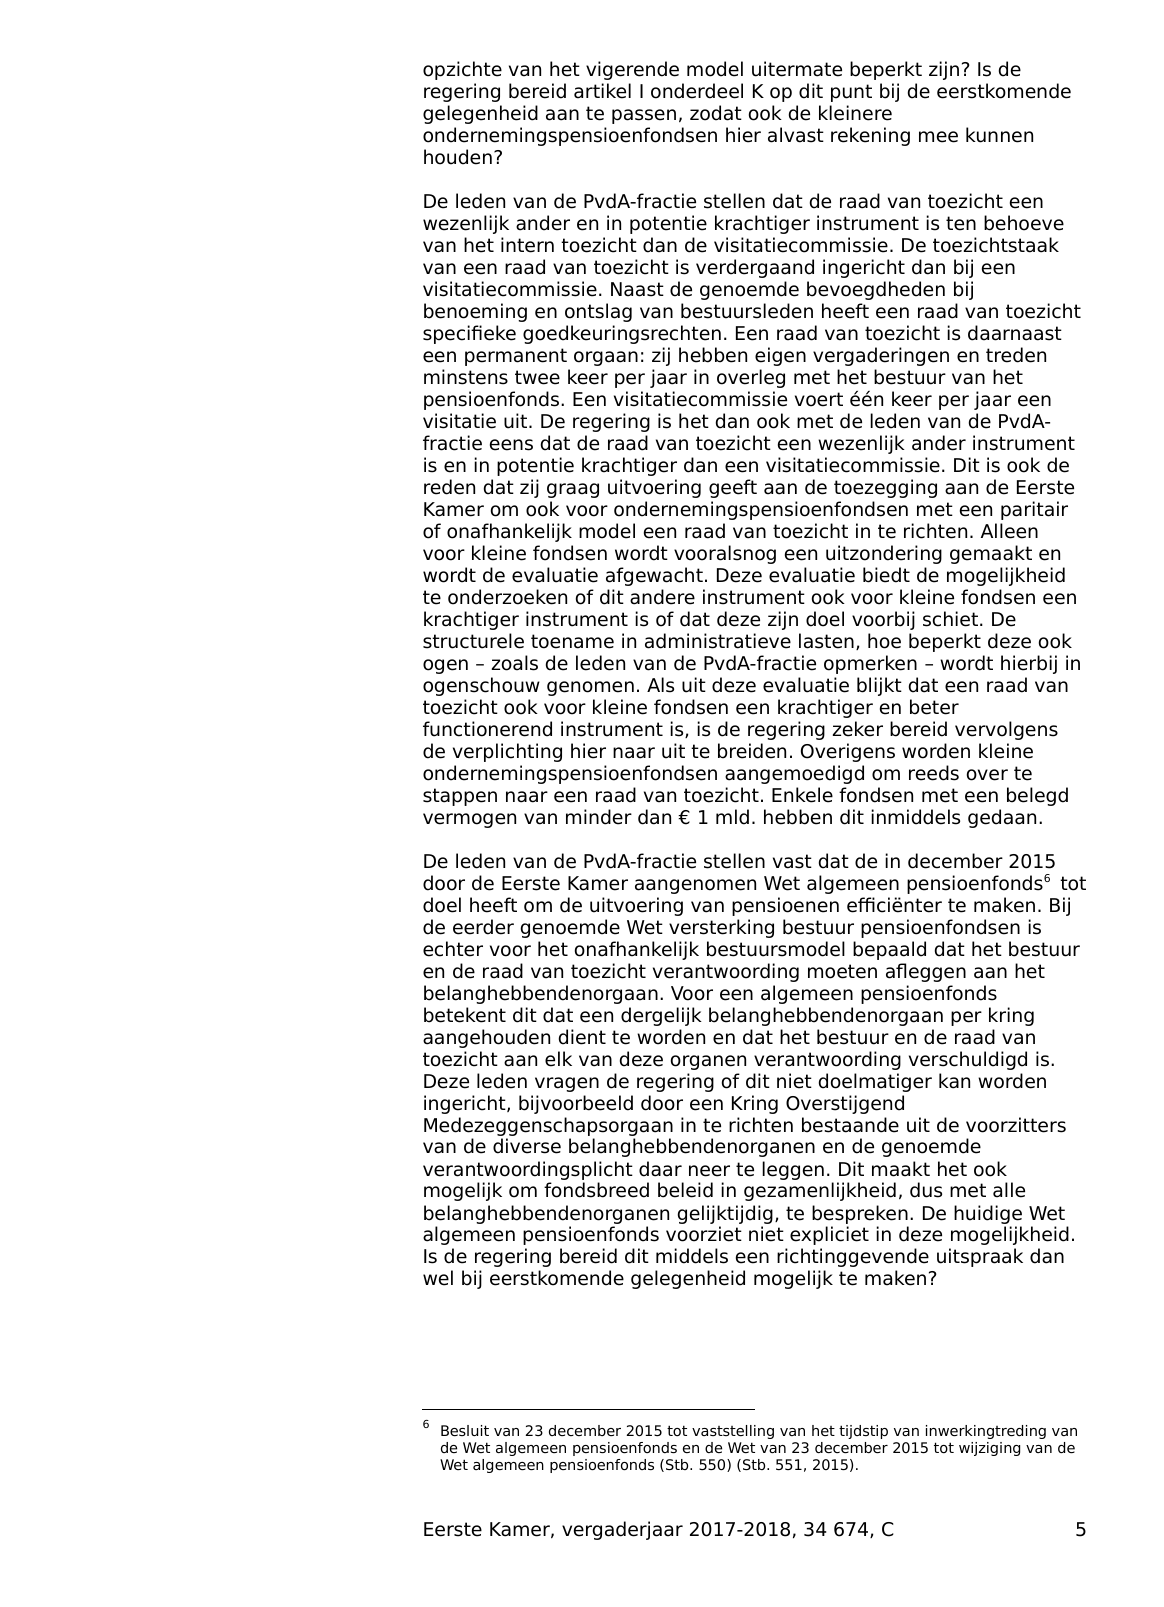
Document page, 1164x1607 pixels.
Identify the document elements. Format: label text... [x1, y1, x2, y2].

text De leden van de PvdA-fractie stellen dat de raad van toezicht een wezenlijk ander en in potentie krachtiger instrument is ten behoeve van het intern toezicht dan de visitatiecommissie. De toezichtstaak van een raad van toezicht is verdergaand ingericht dan bij een visitatiecommissie. Naast de genoemde bevoegdheden bij benoeming en ontslag van bestuursleden heeft een raad van toezicht specifieke goedkeuringsrechten. Een raad van toezicht is daarnaast een permanent orgaan: zij hebben eigen vergaderingen en treden minstens twee keer per jaar in overleg met het bestuur van het pensioenfonds. Een visitatiecommissie voert één keer per jaar een visitatie uit. De regering is het dan ook met de leden van de PvdA-fractie eens dat de raad van toezicht een wezenlijk ander instrument is en in potentie krachtiger dan een visitatiecommissie. Dit is ook de reden dat zij graag uitvoering geeft aan de toezegging aan de Eerste Kamer om ook voor ondernemingspensioenfondsen met een paritair of onafhankelijk model een raad van toezicht in te richten. Alleen voor kleine fondsen wordt vooralsnog een uitzondering gemaakt en wordt de evaluatie afgewacht. Deze evaluatie biedt de mogelijkheid te onderzoeken of dit andere instrument ook voor kleine fondsen een krachtiger instrument is of dat deze zijn doel voorbij schiet. De structurele toename in administratieve lasten, hoe beperkt deze ook ogen – zoals de leden van de PvdA-fractie opmerken – wordt hierbij in ogenschouw genomen. Als uit deze evaluatie blijkt dat een raad van toezicht ook voor kleine fondsen een krachtiger en beter functionerend instrument is, is de regering zeker bereid vervolgens de verplichting hier naar uit te breiden. Overigens worden kleine ondernemingspensioenfondsen aangemoedigd om reeds over te stappen naar een raad van toezicht. Enkele fondsen met een belegd vermogen van minder dan € 1 mld. hebben dit inmiddels gedaan. [422, 191, 1087, 828]
text opzichte van het vigerende model uitermate beperkt zijn? Is de regering bereid artikel I onderdeel K op dit punt bij de eerstkomende gelegenheid aan te passen, zodat ook de kleinere ondernemingspensioenfondsen hier alvast rekening mee kunnen houden? [422, 59, 1087, 169]
text De leden van de PvdA-fractie stellen vast dat de in december 2015 door de Eerste Kamer aangenomen Wet algemeen pensioenfonds tot doel heeft om de uitvoering van pensioenen efficiënter te maken. Bij de eerder genoemde Wet versterking bestuur pensioenfondsen is echter voor het onafhankelijk bestuursmodel bepaald dat het bestuur en de raad van toezicht verantwoording moeten afleggen aan het belanghebbendenorgaan. Voor een algemeen pensioenfonds betekent dit dat een dergelijk belanghebbendenorgaan per kring aangehouden dient te worden en dat het bestuur en de raad van toezicht aan elk van deze organen verantwoording verschuldigd is. Deze leden vragen de regering of dit niet doelmatiger kan worden ingericht, bijvoorbeeld door een Kring Overstijgend Medezeggenschapsorgaan in te richten bestaande uit de voorzitters van de diverse belanghebbendenorganen en de genoemde verantwoordingsplicht daar neer te leggen. Dit maakt het ook mogelijk om fondsbreed beleid in gezamenlijkheid, dus met alle belanghebbendenorganen gelijktijdig, te bespreken. De huidige Wet algemeen pensioenfonds voorziet niet expliciet in deze mogelijkheid. Is de regering bereid dit middels een richtinggevende uitspraak dan wel bij eerstkomende gelegenheid mogelijk te maken? [422, 851, 1087, 1290]
text Besluit van 23 december 2015 tot vaststelling van het tijdstip van inwerkingtreding van de Wet algemeen pensioenfonds en de Wet van 23 december 2015 tot wijziging van de Wet algemeen pensioenfonds (Stb. 550) (Stb. 551, 2015). [422, 1418, 1087, 1474]
